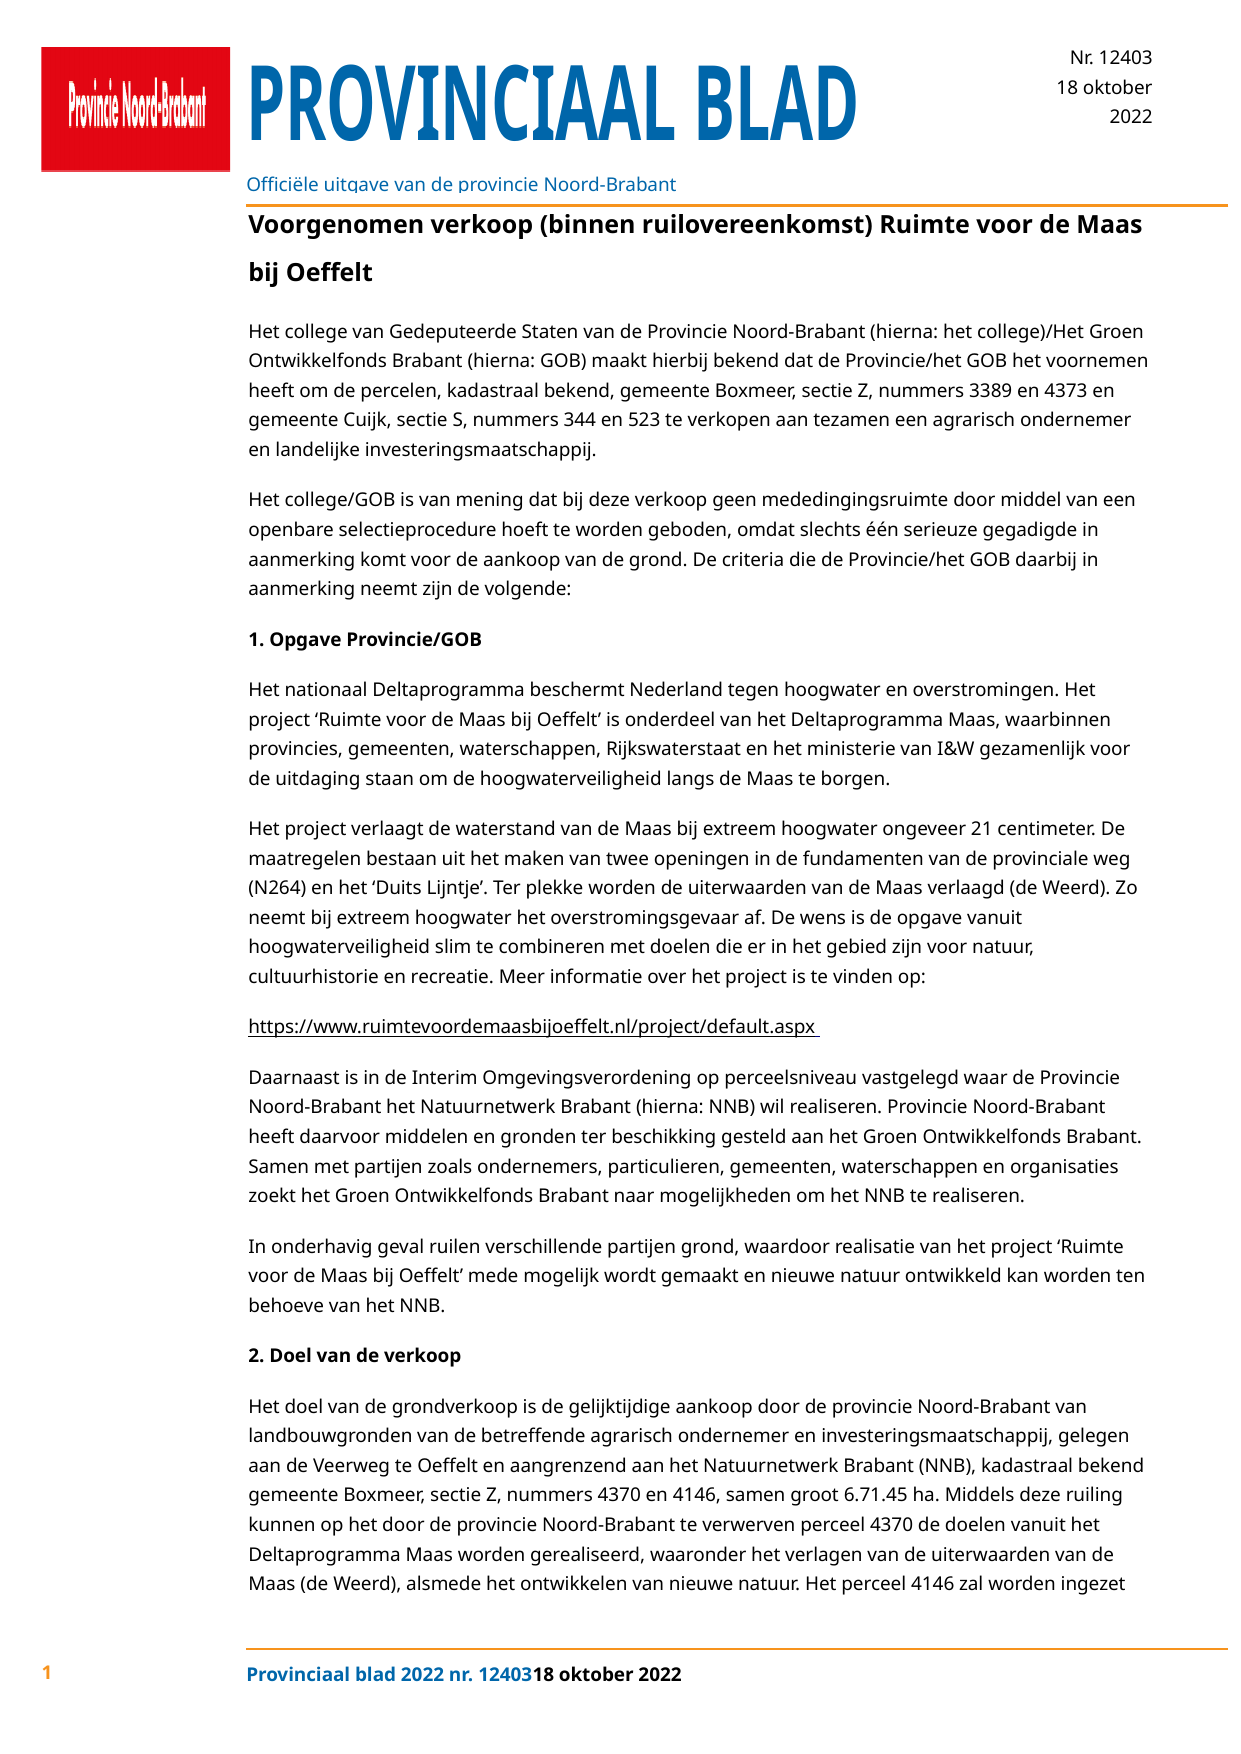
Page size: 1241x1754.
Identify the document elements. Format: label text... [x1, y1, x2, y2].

text Het college/GOB is van mening dat bij deze verkoop geen mededingingsruimte door middel van een openbare selectieprocedure hoeft te worden geboden, omdat slechts één serieuze gegadigde in aanmerking komt voor de aankoop van de grond. De criteria die de Provincie/het GOB daarbij in aanmerking neemt zijn de volgende: [248, 487, 1152, 601]
text https://www.ruimtevoordemaasbijoeffelt.nl/project/default.aspx [248, 1014, 1152, 1039]
text Het nationaal Deltaprogramma beschermt Nederland tegen hoogwater en overstromingen. Het project ‘Ruimte voor de Maas bij Oeffelt’ is onderdeel van het Deltaprogramma Maas, waarbinnen provincies, gemeenten, waterschappen, Rijkswaterstaat en het ministerie van I&W gezamenlijk voor de uitdaging staan om de hoogwaterveiligheid langs de Maas te borgen. [248, 676, 1152, 791]
text In onderhavig geval ruilen verschillende partijen grond, waardoor realisatie van het project ‘Ruimte voor de Maas bij Oeffelt’ mede mogelijk wordt gemaakt en nieuwe natuur ontwikkeld kan worden ten behoeve van het NNB. [248, 1233, 1152, 1318]
text Het college van Gedeputeerde Staten van de Provincie Noord-Brabant (hierna: het college)/Het Groen Ontwikkelfonds Brabant (hierna: GOB) maakt hierbij bekend dat de Provincie/het GOB het voornemen heeft om de percelen, kadastraal bekend, gemeente Boxmeer, sectie Z, nummers 3389 en 4373 en gemeente Cuijk, sectie S, nummers 344 en 523 te verkopen aan tezamen een agrarisch ondernemer en landelijke investeringsmaatschappij. [248, 318, 1152, 462]
text Voorgenomen verkoop (binnen ruilovereenkomst) Ruimte voor de Maas bij Oeffelt [248, 207, 1152, 288]
text 1. Opgave Provincie/GOB [248, 626, 1152, 652]
text Daarnaast is in de Interim Omgevingsverordening op perceelsniveau vastgelegd waar de Provincie Noord-Brabant het Natuurnetwerk Brabant (hierna: NNB) wil realiseren. Provincie Noord-Brabant heeft daarvoor middelen en gronden ter beschikking gesteld aan het Groen Ontwikkelfonds Brabant. Samen met partijen zoals ondernemers, particulieren, gemeenten, waterschappen en organisaties zoekt het Groen Ontwikkelfonds Brabant naar mogelijkheden om het NNB te realiseren. [248, 1064, 1152, 1208]
picture [41, 47, 231, 172]
text Het project verlaagt de waterstand van de Maas bij extreem hoogwater ongeveer 21 centimeter. De maatregelen bestaan uit het maken van twee openingen in de fundamenten van de provinciale weg (N264) en het ‘Duits Lijntje’. Ter plekke worden de uiterwaarden van de Maas verlaagd (de Weerd). Zo neemt bij extreem hoogwater het overstromingsgevaar af. De wens is de opgave vanuit hoogwaterveiligheid slim te combineren met doelen die er in het gebied zijn voor natuur, cultuurhistorie en recreatie. Meer informatie over het project is te vinden op: [248, 815, 1152, 989]
text 2. Doel van de verkoop [248, 1342, 1152, 1368]
text Het doel van de grondverkoop is de gelijktijdige aankoop door de provincie Noord-Brabant van landbouwgronden van de betreffende agrarisch ondernemer en investeringsmaatschappij, gelegen aan de Veerweg te Oeffelt en aangrenzend aan het Natuurnetwerk Brabant (NNB), kadastraal bekend gemeente Boxmeer, sectie Z, nummers 4370 en 4146, samen groot 6.71.45 ha. Middels deze ruiling kunnen op het door de provincie Noord-Brabant te verwerven perceel 4370 de doelen vanuit het Deltaprogramma Maas worden gerealiseerd, waaronder het verlagen van de uiterwaarden van de Maas (de Weerd), alsmede het ontwikkelen van nieuwe natuur. Het perceel 4146 zal worden ingezet [248, 1393, 1152, 1596]
